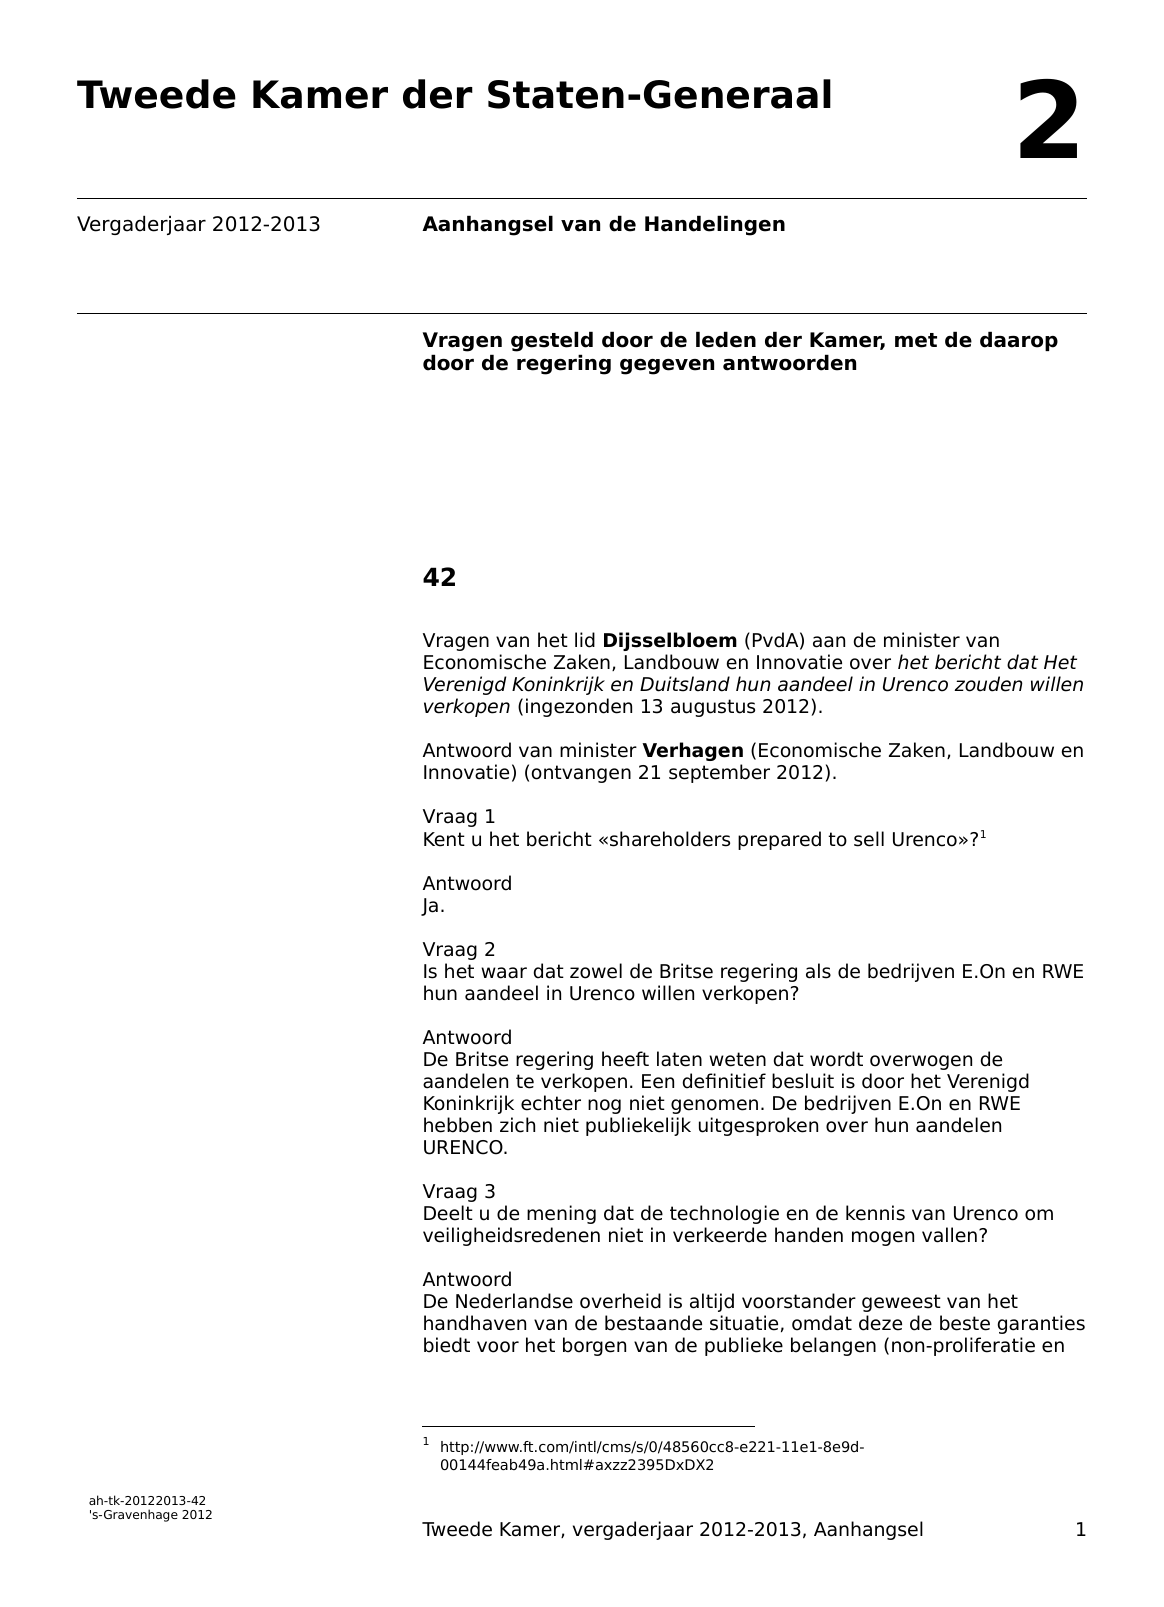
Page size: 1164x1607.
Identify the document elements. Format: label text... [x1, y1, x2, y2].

text ah-tk-20122013-42 [88, 1494, 323, 1508]
text Ja. [422, 894, 1087, 917]
table_header 2 [886, 59, 1087, 198]
text http://www.ft.com/intl/cms/s/0/48560cc8-e221-11e1-8e9d-00144feab49a.html#axzz2395DxDX2 [422, 1435, 1087, 1474]
table_cell Aanhangsel van de Handelingen [422, 199, 1087, 313]
text De Nederlandse overheid is altijd voorstander geweest van het handhaven van de bestaande situatie, omdat deze de beste garanties biedt voor het borgen van de publieke belangen (non-proliferatie en [422, 1291, 1087, 1357]
text Vraag 3 [422, 1181, 1087, 1203]
text Vraag 2 [422, 939, 1087, 961]
table_cell Vergaderjaar 2012-2013 [77, 199, 422, 313]
table_header Tweede Kamer der Staten-Generaal [77, 59, 886, 198]
text Vraag 1 [422, 806, 1087, 828]
text Deelt u de mening dat de technologie en de kennis van Urenco om veiligheidsredenen niet in verkeerde handen mogen vallen? [422, 1203, 1087, 1247]
text Is het waar dat zowel de Britse regering als de bedrijven E.On en RWE hun aandeel in Urenco willen verkopen? [422, 961, 1087, 1005]
text Antwoord [422, 873, 1087, 894]
text Antwoord van minister Verhagen (Economische Zaken, Landbouw en Innovatie) (ontvangen 21 september 2012). [422, 740, 1087, 784]
table_cell Vragen gesteld door de leden der Kamer, met de daarop door de regering gegeven antwoorden [422, 314, 1087, 375]
table_cell [77, 314, 422, 375]
text Vragen van het lid Dijsselbloem (PvdA) aan de minister van Economische Zaken, Landbouw en Innovatie over het bericht dat Het Verenigd Koninkrijk en Duitsland hun aandeel in Urenco zouden willen verkopen (ingezonden 13 augustus 2012). [422, 630, 1087, 718]
text De Britse regering heeft laten weten dat wordt overwogen de aandelen te verkopen. Een definitief besluit is door het Verenigd Koninkrijk echter nog niet genomen. De bedrijven E.On en RWE hebben zich niet publiekelijk uitgesproken over hun aandelen URENCO. [422, 1049, 1087, 1159]
text Kent u het bericht «shareholders prepared to sell Urenco»? [422, 828, 1087, 850]
text 42 [422, 563, 1087, 592]
text 's-Gravenhage 2012 [88, 1508, 323, 1522]
text Antwoord [422, 1269, 1087, 1291]
text Antwoord [422, 1027, 1087, 1049]
